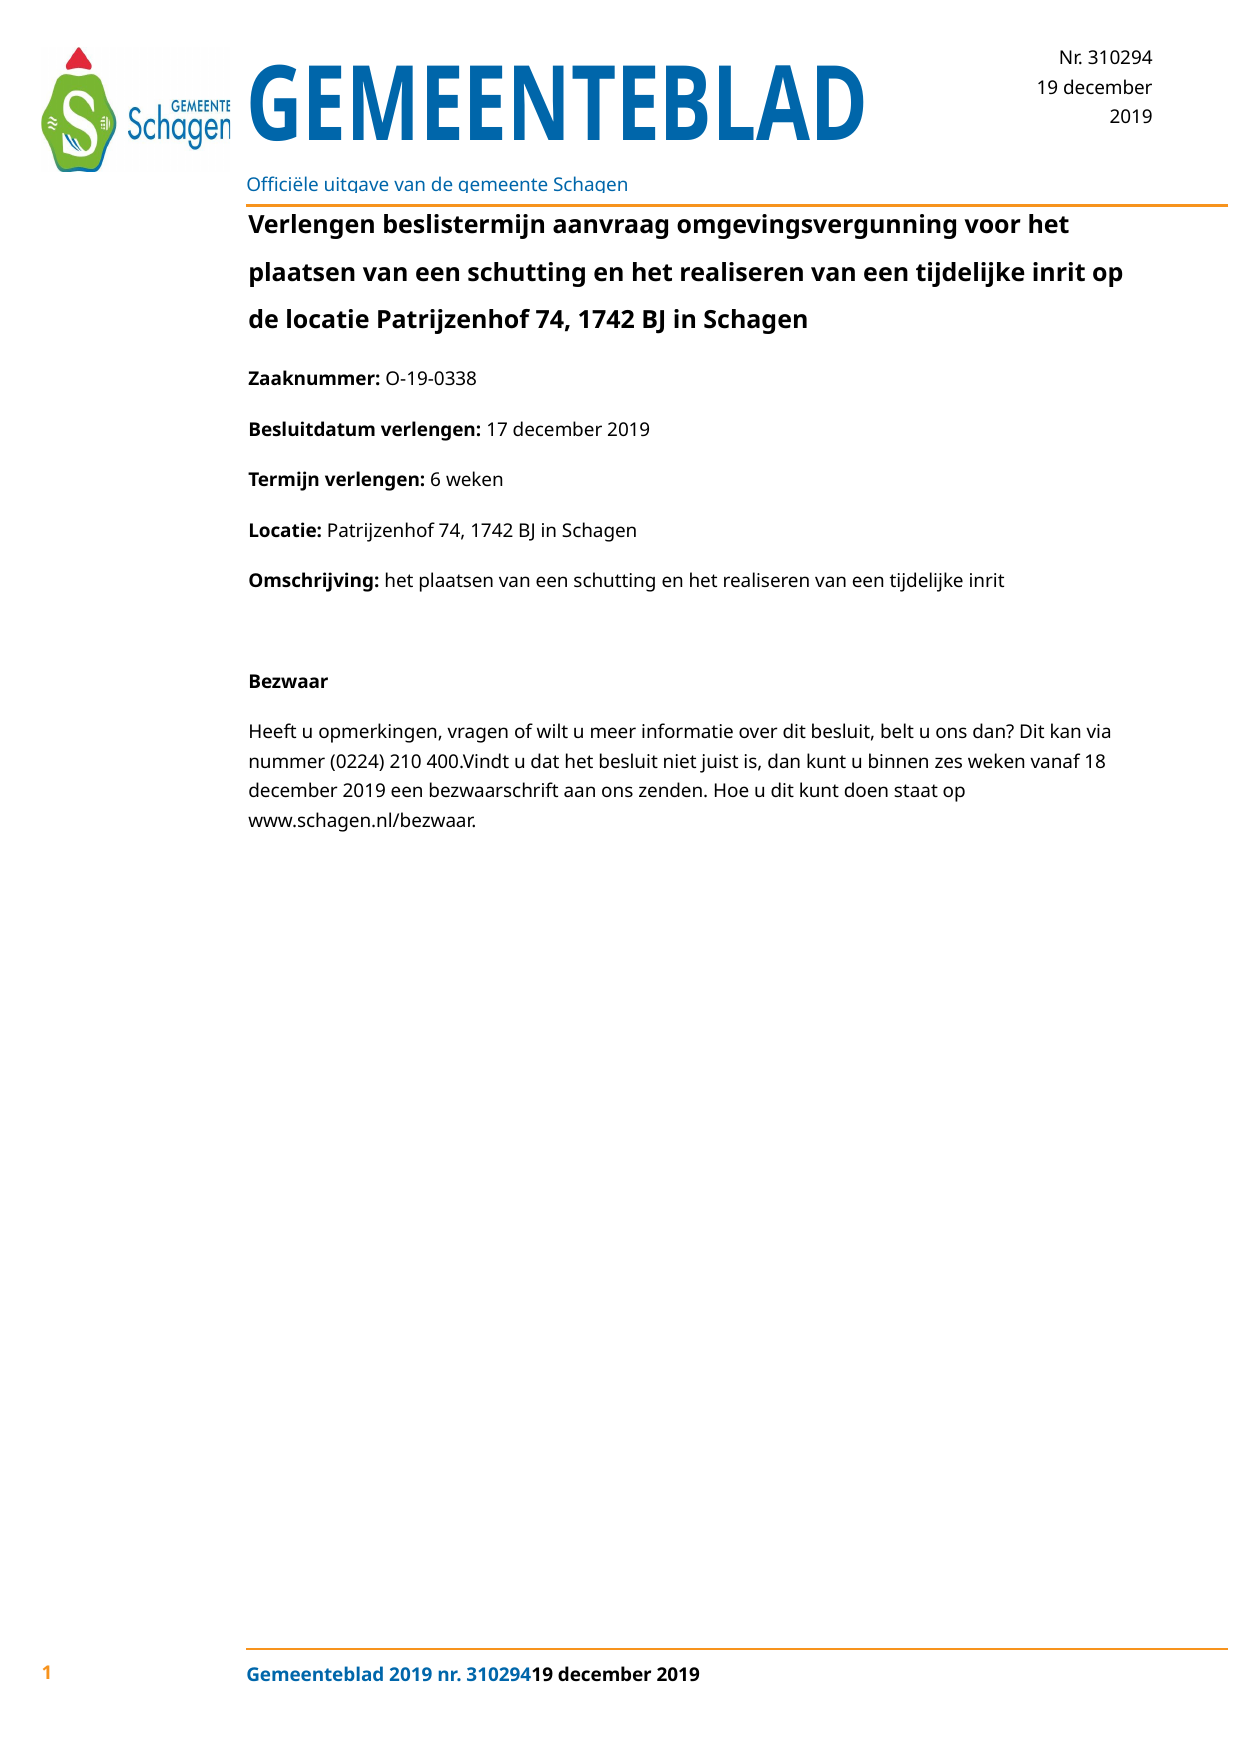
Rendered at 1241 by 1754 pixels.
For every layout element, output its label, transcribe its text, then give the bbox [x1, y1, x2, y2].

picture [41, 47, 231, 172]
text Besluitdatum verlengen: 17 december 2019 [248, 416, 1152, 442]
text Verlengen beslistermijn aanvraag omgevingsvergunning voor het plaatsen van een schutting en het realiseren van een tijdelijke inrit op de locatie Patrijzenhof 74, 1742 BJ in Schagen [248, 207, 1152, 336]
text Termijn verlengen: 6 weken [248, 466, 1152, 492]
text Omschrijving: het plaatsen van een schutting en het realiseren van een tijdelijke inrit [248, 567, 1152, 593]
text Heeft u opmerkingen, vragen of wilt u meer informatie over dit besluit, belt u ons dan? Dit kan via nummer (0224) 210 400.Vindt u dat het besluit niet juist is, dan kunt u binnen zes weken vanaf 18 december 2019 een bezwaarschrift aan ons zenden. Hoe u dit kunt doen staat op www.schagen.nl/bezwaar. [248, 718, 1152, 833]
text Locatie: Patrijzenhof 74, 1742 BJ in Schagen [248, 517, 1152, 542]
text Zaaknummer: O-19-0338 [248, 366, 1152, 391]
text Bezwaar [248, 668, 1152, 694]
